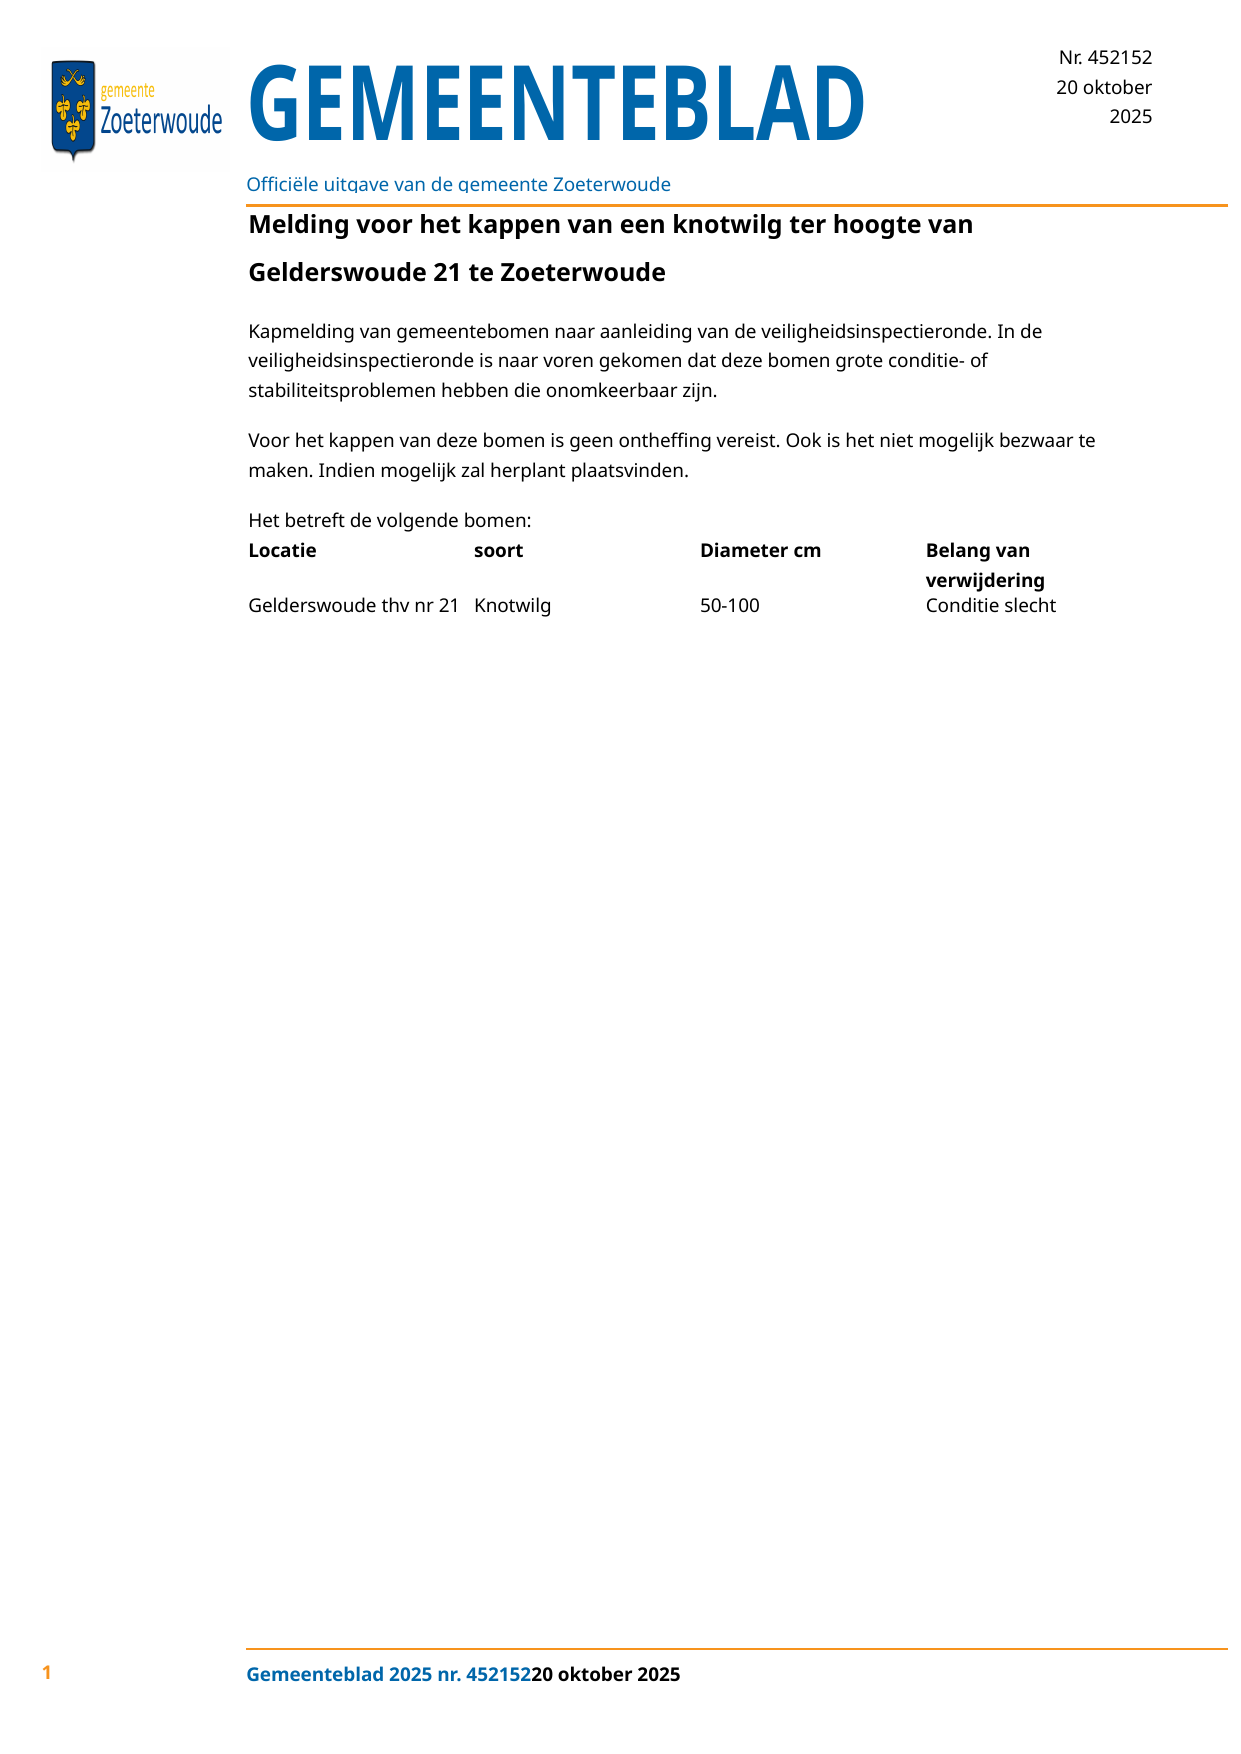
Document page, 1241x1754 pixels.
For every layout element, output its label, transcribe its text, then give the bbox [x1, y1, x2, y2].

table_header Diameter cm [700, 537, 926, 592]
table_cell Knotwilg [474, 593, 700, 618]
table_cell 50-100 [700, 593, 926, 618]
table_cell Conditie slecht [926, 593, 1152, 618]
text Kapmelding van gemeentebomen naar aanleiding van de veiligheidsinspectieronde. In de veiligheidsinspectieronde is naar voren gekomen dat deze bomen grote conditie- of stabiliteitsproblemen hebben die onomkeerbaar zijn. [248, 318, 1152, 403]
text Melding voor het kappen van een knotwilg ter hoogte van Gelderswoude 21 te Zoeterwoude [248, 207, 1152, 288]
table_header soort [474, 537, 700, 592]
table_header Belang van verwijdering [926, 537, 1152, 592]
picture [41, 47, 231, 172]
text Het betreft de volgende bomen: [248, 507, 1152, 533]
text Voor het kappen van deze bomen is geen ontheffing vereist. Ook is het niet mogelijk bezwaar te maken. Indien mogelijk zal herplant plaatsvinden. [248, 427, 1152, 483]
table_cell Gelderswoude thv nr 21 [248, 593, 474, 618]
table_header Locatie [248, 537, 474, 592]
